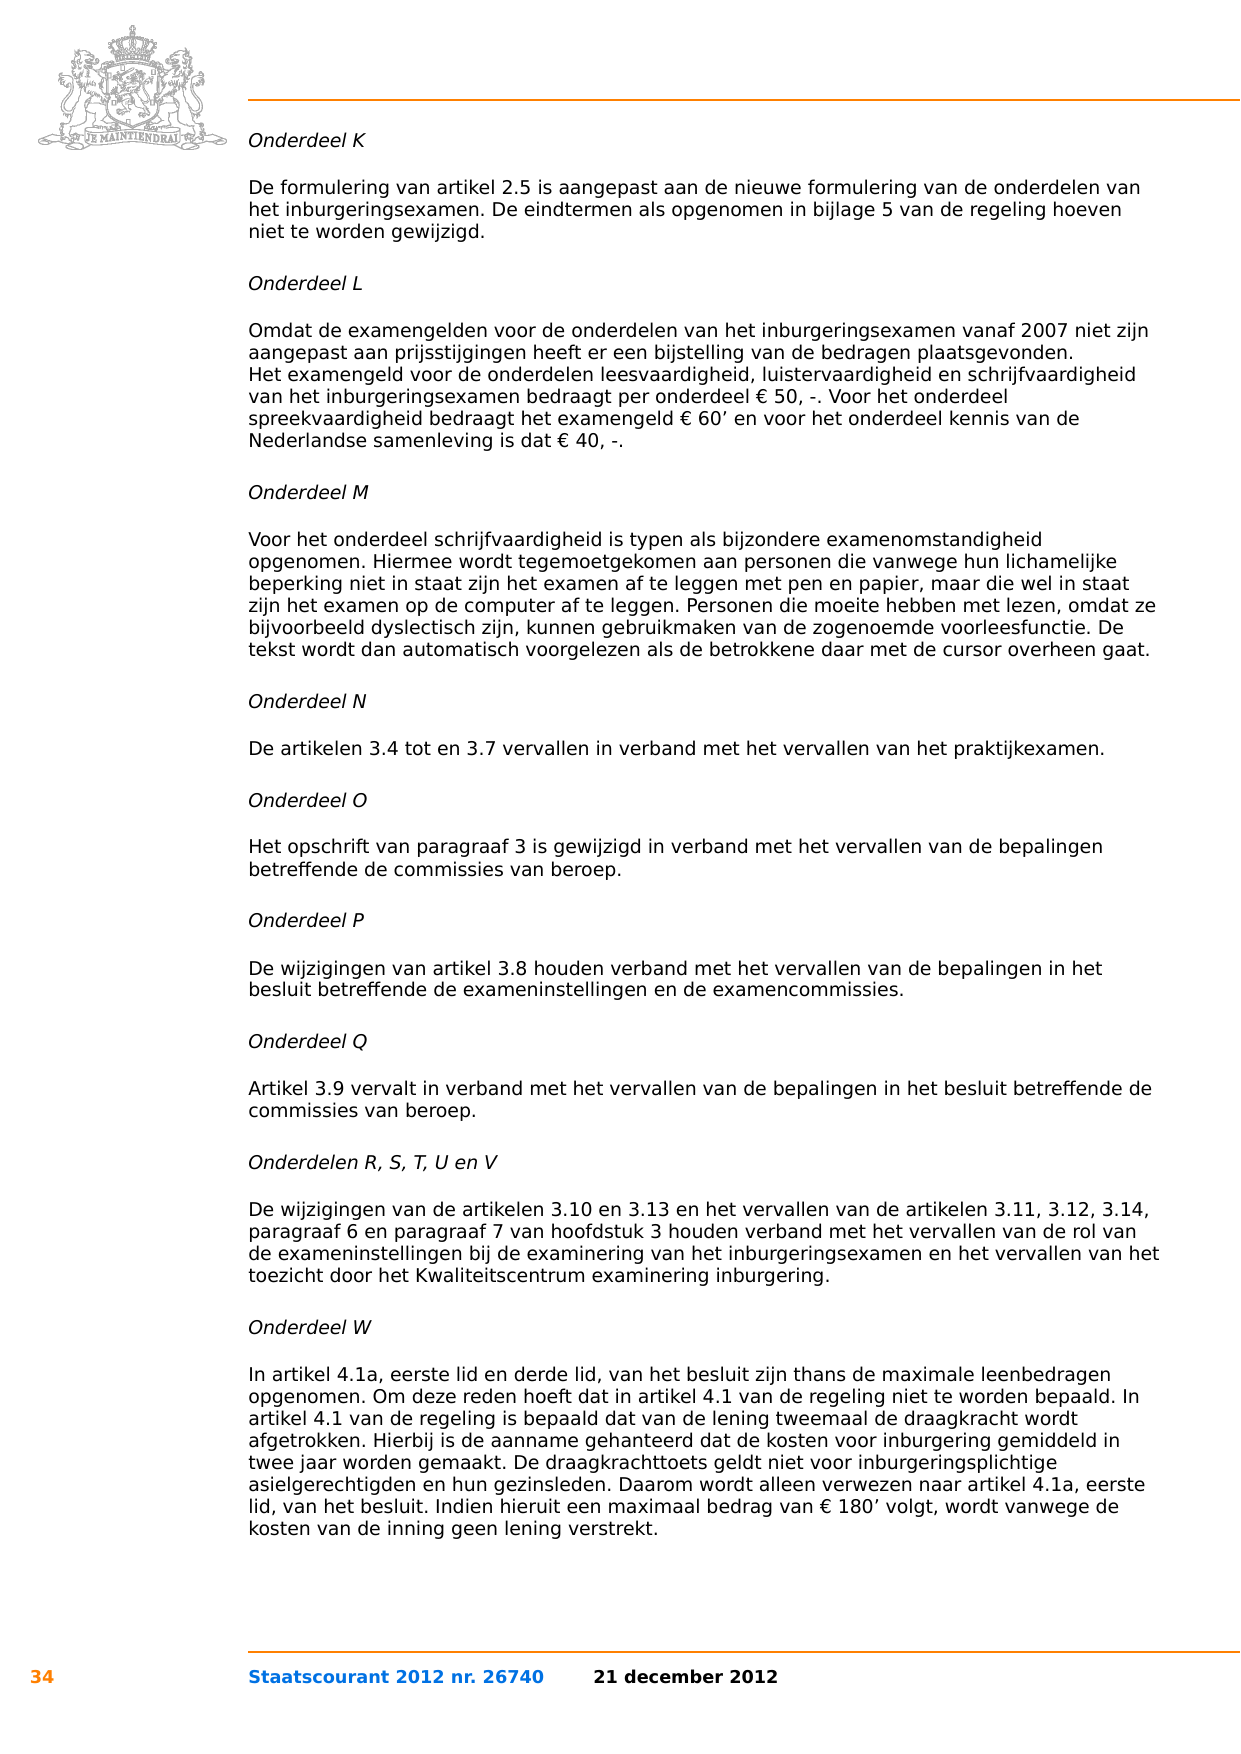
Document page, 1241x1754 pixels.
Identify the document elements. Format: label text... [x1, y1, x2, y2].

subtitle Onderdeel M [248, 482, 1163, 504]
subtitle Onderdeel P [248, 910, 1163, 932]
text Voor het onderdeel schrijfvaardigheid is typen als bijzondere examenomstandigheid opgenomen. Hiermee wordt tegemoetgekomen aan personen die vanwege hun lichamelijke beperking niet in staat zijn het examen af te leggen met pen en papier, maar die wel in staat zijn het examen op de computer af te leggen. Personen die moeite hebben met lezen, omdat ze bijvoorbeeld dyslectisch zijn, kunnen gebruikmaken van de zogenoemde voorleesfunctie. De tekst wordt dan automatisch voorgelezen als de betrokkene daar met de cursor overheen gaat. [248, 529, 1163, 661]
subtitle Onderdeel N [248, 691, 1163, 712]
text Artikel 3.9 vervalt in verband met het vervallen van de bepalingen in het besluit betreffende de commissies van beroep. [248, 1078, 1163, 1122]
subtitle Onderdelen R, S, T, U en V [248, 1152, 1163, 1174]
subtitle Onderdeel O [248, 789, 1163, 811]
text In artikel 4.1a, eerste lid en derde lid, van het besluit zijn thans de maximale leenbedragen opgenomen. Om deze reden hoeft dat in artikel 4.1 van de regeling niet te worden bepaald. In artikel 4.1 van de regeling is bepaald dat van de lening tweemaal de draagkracht wordt afgetrokken. Hierbij is de aanname gehanteerd dat de kosten voor inburgering gemiddeld in twee jaar worden gemaakt. De draagkrachttoets geldt niet voor inburgeringsplichtige asielgerechtigden en hun gezinsleden. Daarom wordt alleen verwezen naar artikel 4.1a, eerste lid, van het besluit. Indien hieruit een maximaal bedrag van € 180’ volgt, wordt vanwege de kosten van de inning geen lening verstrekt. [248, 1364, 1163, 1540]
text Het examengeld voor de onderdelen leesvaardigheid, luistervaardigheid en schrijfvaardigheid van het inburgeringsexamen bedraagt per onderdeel € 50, -. Voor het onderdeel spreekvaardigheid bedraagt het examengeld € 60’ en voor het onderdeel kennis van de Nederlandse samenleving is dat € 40, -. [248, 364, 1163, 452]
text De artikelen 3.4 tot en 3.7 vervallen in verband met het vervallen van het praktijkexamen. [248, 737, 1163, 759]
subtitle Onderdeel L [248, 273, 1163, 295]
text De wijzigingen van artikel 3.8 houden verband met het vervallen van de bepalingen in het besluit betreffende de exameninstellingen en de examencommissies. [248, 957, 1163, 1001]
text De wijzigingen van de artikelen 3.10 en 3.13 en het vervallen van de artikelen 3.11, 3.12, 3.14, paragraaf 6 en paragraaf 7 van hoofdstuk 3 houden verband met het vervallen van de rol van de exameninstellingen bij de examinering van het inburgeringsexamen en het vervallen van het toezicht door het Kwaliteitscentrum examinering inburgering. [248, 1199, 1163, 1287]
text Het opschrift van paragraaf 3 is gewijzigd in verband met het vervallen van de bepalingen betreffende de commissies van beroep. [248, 836, 1163, 880]
subtitle Onderdeel Q [248, 1031, 1163, 1053]
picture [38, 25, 227, 150]
text De formulering van artikel 2.5 is aangepast aan de nieuwe formulering van de onderdelen van het inburgeringsexamen. De eindtermen als opgenomen in bijlage 5 van de regeling hoeven niet te worden gewijzigd. [248, 177, 1163, 243]
text Omdat de examengelden voor de onderdelen van het inburgeringsexamen vanaf 2007 niet zijn aangepast aan prijsstijgingen heeft er een bijstelling van de bedragen plaatsgevonden. [248, 320, 1163, 364]
subtitle Onderdeel W [248, 1317, 1163, 1339]
subtitle Onderdeel K [248, 130, 1163, 152]
